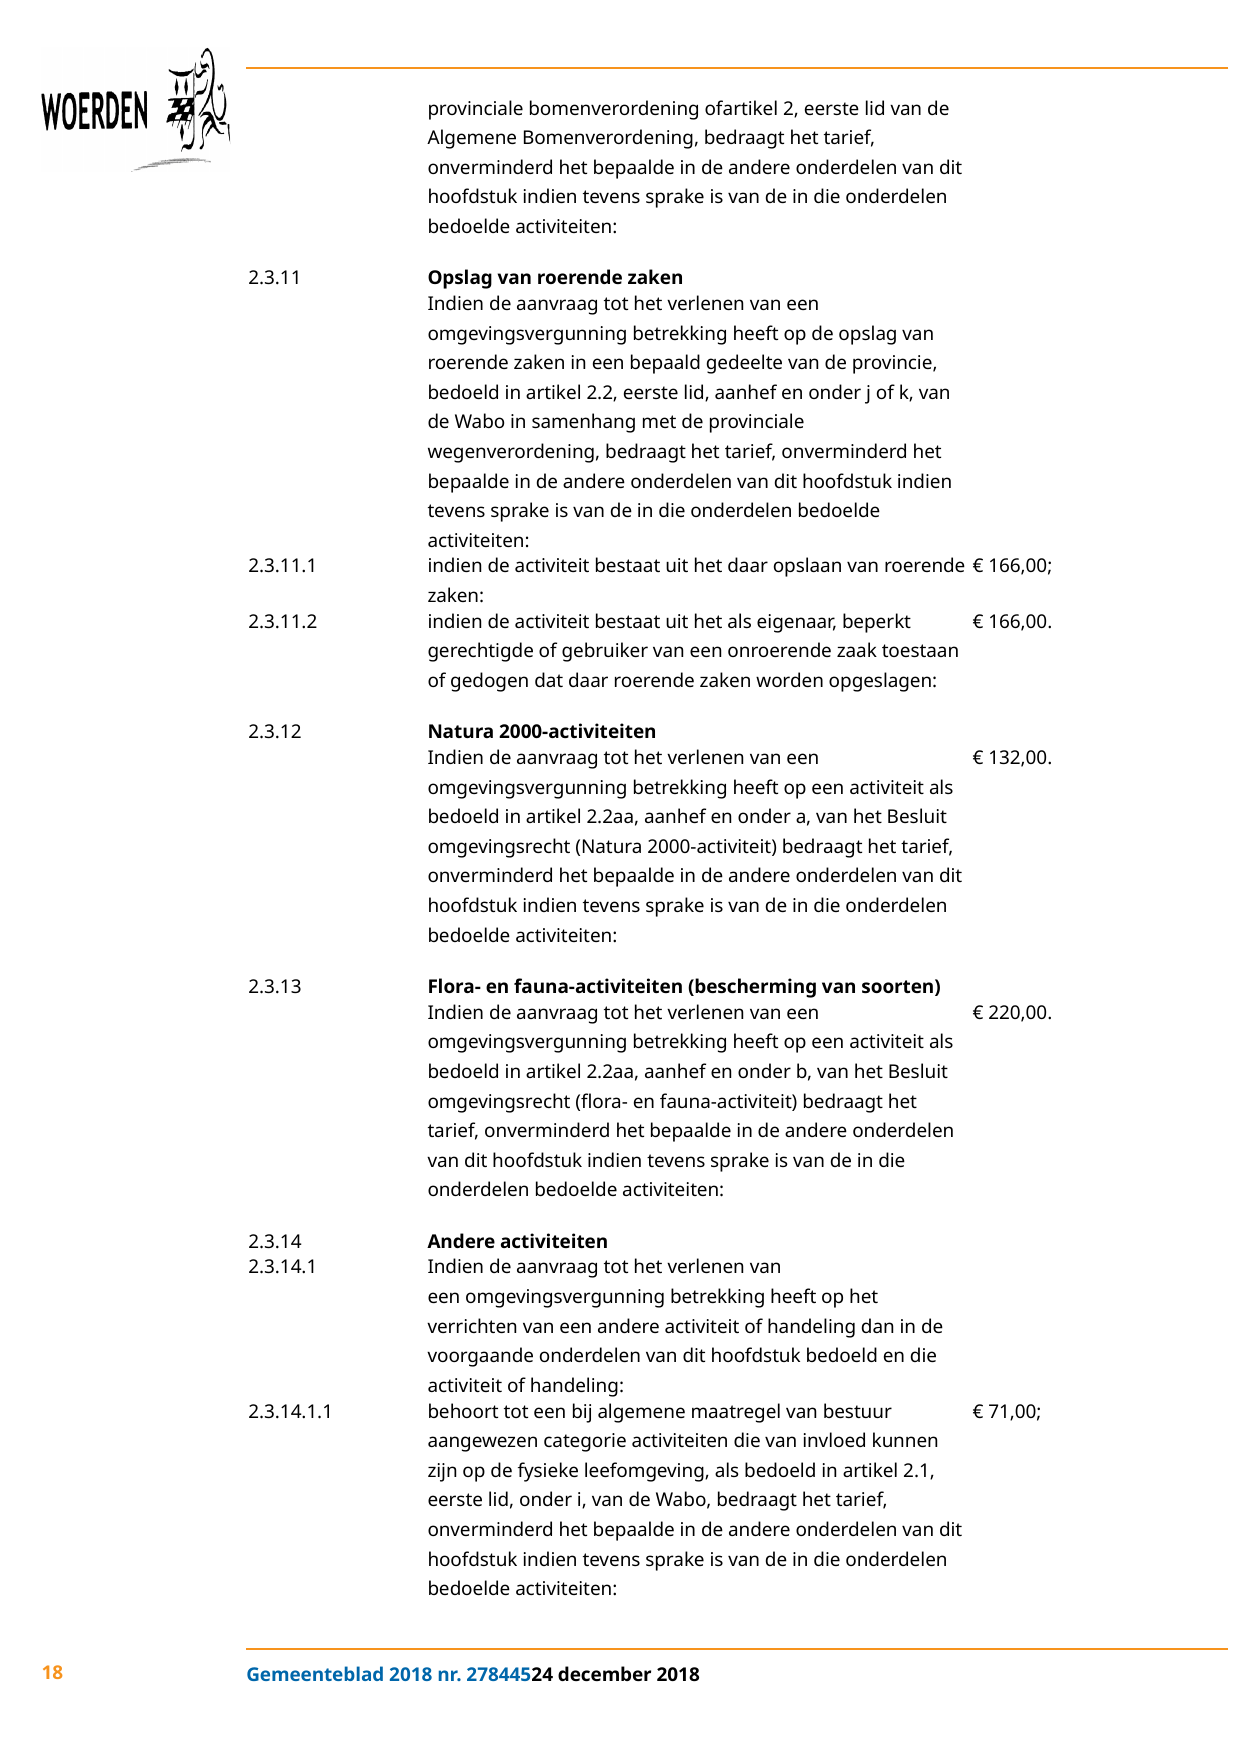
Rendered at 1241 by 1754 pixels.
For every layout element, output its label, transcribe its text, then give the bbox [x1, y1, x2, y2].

table_cell [248, 999, 427, 1202]
table_cell [248, 1202, 427, 1228]
table_cell Flora- en fauna-activiteiten (bescherming van soorten) [427, 973, 972, 999]
table_cell 2.3.14.1.1 [248, 1398, 427, 1601]
table_cell Natura 2000-activiteiten [427, 719, 972, 744]
table_cell [248, 948, 427, 973]
table_cell [248, 239, 427, 264]
table_cell [973, 948, 1152, 973]
table_cell € 166,00; [973, 553, 1152, 608]
table_cell [427, 948, 972, 973]
table_cell Indien de aanvraag tot het verlenen van een omgevingsvergunning betrekking heeft op de opslag van roerende zaken in een bepaald gedeelte van de provincie, bedoeld in artikel 2.2, eerste lid, aanhef en onder j of k, van de Wabo in samenhang met de provinciale wegenverordening, bedraagt het tarief, onverminderd het bepaalde in de andere onderdelen van dit hoofdstuk indien tevens sprake is van de in die onderdelen bedoelde activiteiten: [427, 290, 972, 553]
table_cell [973, 719, 1152, 744]
table_cell Andere activiteiten [427, 1228, 972, 1254]
table_cell € 220,00. [973, 999, 1152, 1202]
table_cell Indien de aanvraag tot het verlenen van een omgevingsvergunning betrekking heeft op een activiteit als bedoeld in artikel 2.2aa, aanhef en onder b, van het Besluit omgevingsrecht (flora- en fauna-activiteit) bedraagt het tarief, onverminderd het bepaalde in de andere onderdelen van dit hoofdstuk indien tevens sprake is van de in die onderdelen bedoelde activiteiten: [427, 999, 972, 1202]
table_cell provinciale bomenverordening ofartikel 2, eerste lid van de Algemene Bomenverordening, bedraagt het tarief, onverminderd het bepaalde in de andere onderdelen van dit hoofdstuk indien tevens sprake is van de in die onderdelen bedoelde activiteiten: [427, 95, 972, 239]
table_cell [427, 239, 972, 264]
table_cell [973, 693, 1152, 719]
table_cell 2.3.14.1 [248, 1254, 427, 1398]
table_cell [973, 239, 1152, 264]
table_cell [248, 95, 427, 239]
table_cell [973, 265, 1152, 290]
table_cell 2.3.14 [248, 1228, 427, 1254]
table_cell [248, 744, 427, 948]
table_cell behoort tot een bij algemene maatregel van bestuur aangewezen categorie activiteiten die van invloed kunnen zijn op de fysieke leefomgeving, als bedoeld in artikel 2.1, eerste lid, onder i, van de Wabo, bedraagt het tarief, onverminderd het bepaalde in de andere onderdelen van dit hoofdstuk indien tevens sprake is van de in die onderdelen bedoelde activiteiten: [427, 1398, 972, 1601]
table_cell 2.3.11.2 [248, 608, 427, 693]
table_cell [973, 1254, 1152, 1398]
table_cell Opslag van roerende zaken [427, 265, 972, 290]
table_cell [973, 1202, 1152, 1228]
table_cell 2.3.11 [248, 265, 427, 290]
table_cell [248, 290, 427, 553]
table_cell [973, 973, 1152, 999]
table_cell indien de activiteit bestaat uit het daar opslaan van roerende zaken: [427, 553, 972, 608]
table_cell Indien de aanvraag tot het verlenen van een omgevingsvergunning betrekking heeft op het verrichten van een andere activiteit of handeling dan in de voorgaande onderdelen van dit hoofdstuk bedoeld en die activiteit of handeling: [427, 1254, 972, 1398]
table_cell 2.3.12 [248, 719, 427, 744]
table_cell [248, 693, 427, 719]
table_cell [973, 1228, 1152, 1254]
table_cell 2.3.13 [248, 973, 427, 999]
picture [41, 47, 231, 172]
table_cell Indien de aanvraag tot het verlenen van een omgevingsvergunning betrekking heeft op een activiteit als bedoeld in artikel 2.2aa, aanhef en onder a, van het Besluit omgevingsrecht (Natura 2000-activiteit) bedraagt het tarief, onverminderd het bepaalde in de andere onderdelen van dit hoofdstuk indien tevens sprake is van de in die onderdelen bedoelde activiteiten: [427, 744, 972, 948]
table_cell € 71,00; [973, 1398, 1152, 1601]
table_cell 2.3.11.1 [248, 553, 427, 608]
table_cell indien de activiteit bestaat uit het als eigenaar, beperkt gerechtigde of gebruiker van een onroerende zaak toestaan of gedogen dat daar roerende zaken worden opgeslagen: [427, 608, 972, 693]
table_cell € 166,00. [973, 608, 1152, 693]
table_cell [427, 1202, 972, 1228]
table_cell [973, 290, 1152, 553]
table_cell [427, 693, 972, 719]
table_cell [973, 95, 1152, 239]
table_cell € 132,00. [973, 744, 1152, 948]
